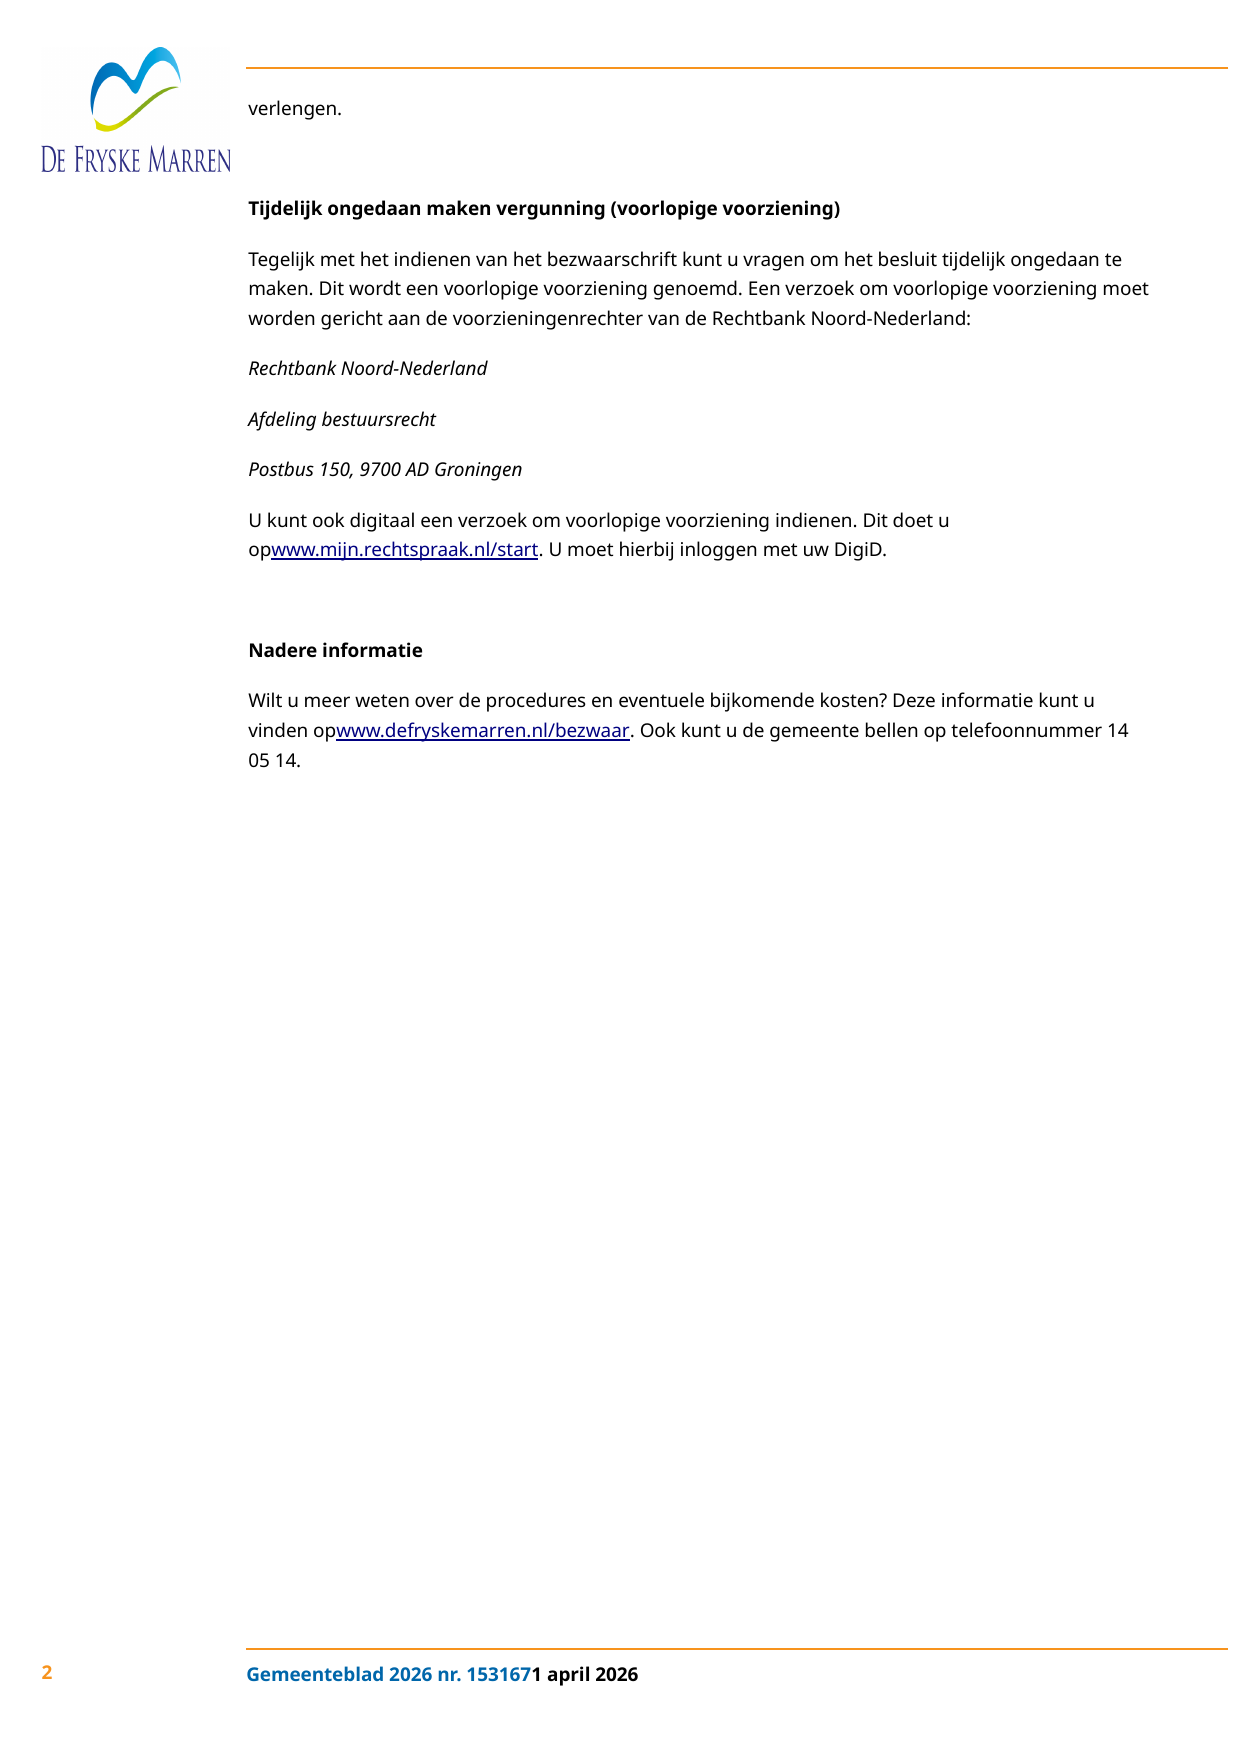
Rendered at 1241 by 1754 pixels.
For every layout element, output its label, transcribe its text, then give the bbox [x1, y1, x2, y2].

picture [41, 47, 231, 172]
text verlengen. [248, 95, 1152, 121]
text Afdeling bestuursrecht [248, 406, 1152, 432]
text Wilt u meer weten over de procedures en eventuele bijkomende kosten? Deze informatie kunt u vinden opwww.defryskemarren.nl/bezwaar. Ook kunt u de gemeente bellen op telefoonnummer 14 05 14. [248, 688, 1152, 773]
text U kunt ook digitaal een verzoek om voorlopige voorziening indienen. Dit doet u opwww.mijn.rechtspraak.nl/start. U moet hierbij inloggen met uw DigiD. [248, 507, 1152, 562]
text Postbus 150, 9700 AD Groningen [248, 456, 1152, 482]
text Tegelijk met het indienen van het bezwaarschrift kunt u vragen om het besluit tijdelijk ongedaan te maken. Dit wordt een voorlopige voorziening genoemd. Een verzoek om voorlopige voorziening moet worden gericht aan de voorzieningenrechter van de Rechtbank Noord-Nederland: [248, 246, 1152, 331]
text Tijdelijk ongedaan maken vergunning (voorlopige voorziening) [248, 196, 1152, 221]
text Nadere informatie [248, 637, 1152, 663]
text Rechtbank Noord-Nederland [248, 356, 1152, 381]
